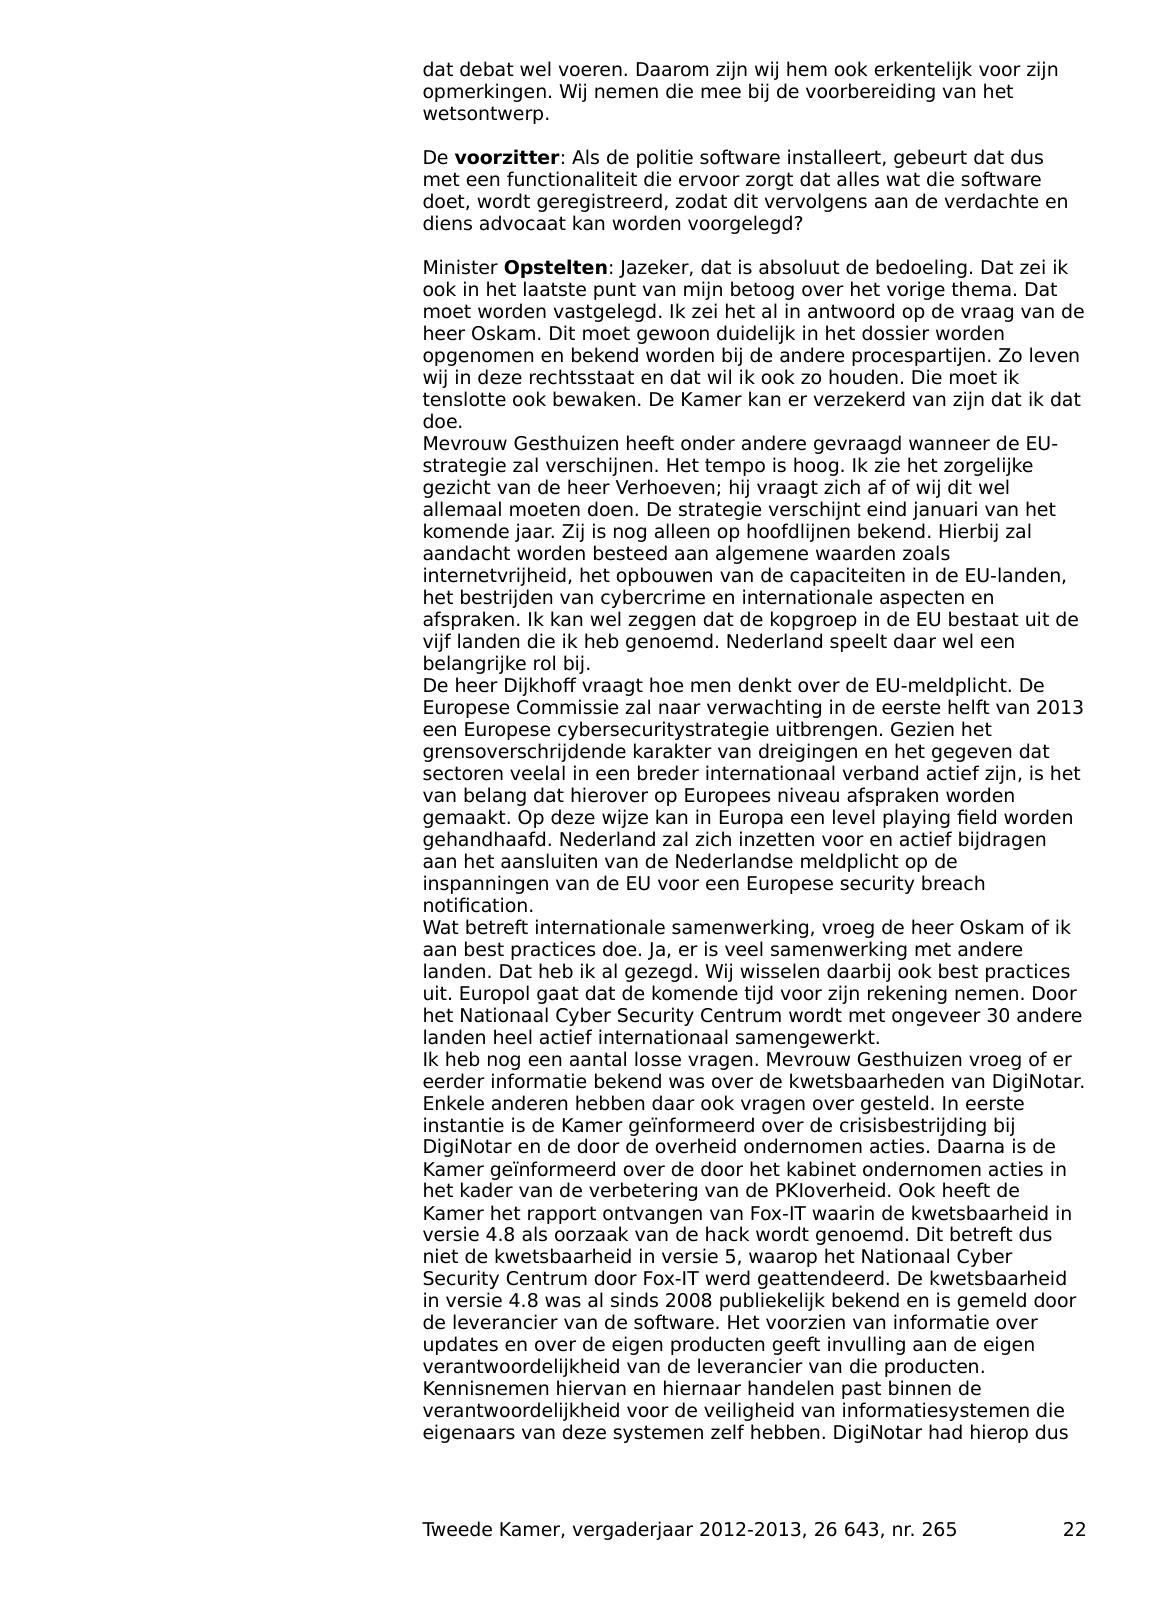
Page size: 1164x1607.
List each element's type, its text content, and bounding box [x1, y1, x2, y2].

text dat debat wel voeren. Daarom zijn wij hem ook erkentelijk voor zijn opmerkingen. Wij nemen die mee bij de voorbereiding van het wetsontwerp. [422, 59, 1087, 125]
text Minister Opstelten: Jazeker, dat is absoluut de bedoeling. Dat zei ik ook in het laatste punt van mijn betoog over het vorige thema. Dat moet worden vastgelegd. Ik zei het al in antwoord op de vraag van de heer Oskam. Dit moet gewoon duidelijk in het dossier worden opgenomen en bekend worden bij de andere procespartijen. Zo leven wij in deze rechtsstaat en dat wil ik ook zo houden. Die moet ik tenslotte ook bewaken. De Kamer kan er verzekerd van zijn dat ik dat doe. [422, 257, 1087, 433]
text De heer Dijkhoff vraagt hoe men denkt over de EU-meldplicht. De Europese Commissie zal naar verwachting in de eerste helft van 2013 een Europese cybersecuritystrategie uitbrengen. Gezien het grensoverschrijdende karakter van dreigingen en het gegeven dat sectoren veelal in een breder internationaal verband actief zijn, is het van belang dat hierover op Europees niveau afspraken worden gemaakt. Op deze wijze kan in Europa een level playing field worden gehandhaafd. Nederland zal zich inzetten voor en actief bijdragen aan het aansluiten van de Nederlandse meldplicht op de inspanningen van de EU voor een Europese security breach notification. [422, 675, 1087, 917]
text Wat betreft internationale samenwerking, vroeg de heer Oskam of ik aan best practices doe. Ja, er is veel samenwerking met andere landen. Dat heb ik al gezegd. Wij wisselen daarbij ook best practices uit. Europol gaat dat de komende tijd voor zijn rekening nemen. Door het Nationaal Cyber Security Centrum wordt met ongeveer 30 andere landen heel actief internationaal samengewerkt. [422, 917, 1087, 1048]
text Mevrouw Gesthuizen heeft onder andere gevraagd wanneer de EU-strategie zal verschijnen. Het tempo is hoog. Ik zie het zorgelijke gezicht van de heer Verhoeven; hij vraagt zich af of wij dit wel allemaal moeten doen. De strategie verschijnt eind januari van het komende jaar. Zij is nog alleen op hoofdlijnen bekend. Hierbij zal aandacht worden besteed aan algemene waarden zoals internetvrijheid, het opbouwen van de capaciteiten in de EU-landen, het bestrijden van cybercrime en internationale aspecten en afspraken. Ik kan wel zeggen dat de kopgroep in de EU bestaat uit de vijf landen die ik heb genoemd. Nederland speelt daar wel een belangrijke rol bij. [422, 433, 1087, 675]
text De voorzitter: Als de politie software installeert, gebeurt dat dus met een functionaliteit die ervoor zorgt dat alles wat die software doet, wordt geregistreerd, zodat dit vervolgens aan de verdachte en diens advocaat kan worden voorgelegd? [422, 147, 1087, 235]
text Ik heb nog een aantal losse vragen. Mevrouw Gesthuizen vroeg of er eerder informatie bekend was over de kwetsbaarheden van DigiNotar. Enkele anderen hebben daar ook vragen over gesteld. In eerste instantie is de Kamer geïnformeerd over de crisisbestrijding bij DigiNotar en de door de overheid ondernomen acties. Daarna is de Kamer geïnformeerd over de door het kabinet ondernomen acties in het kader van de verbetering van de PKIoverheid. Ook heeft de Kamer het rapport ontvangen van Fox-IT waarin de kwetsbaarheid in versie 4.8 als oorzaak van de hack wordt genoemd. Dit betreft dus niet de kwetsbaarheid in versie 5, waarop het Nationaal Cyber Security Centrum door Fox-IT werd geattendeerd. De kwetsbaarheid in versie 4.8 was al sinds 2008 publiekelijk bekend en is gemeld door de leverancier van de software. Het voorzien van informatie over updates en over de eigen producten geeft invulling aan de eigen verantwoordelijkheid van de leverancier van die producten. Kennisnemen hiervan en hiernaar handelen past binnen de verantwoordelijkheid voor de veiligheid van informatiesystemen die eigenaars van deze systemen zelf hebben. DigiNotar had hierop dus [422, 1048, 1087, 1444]
